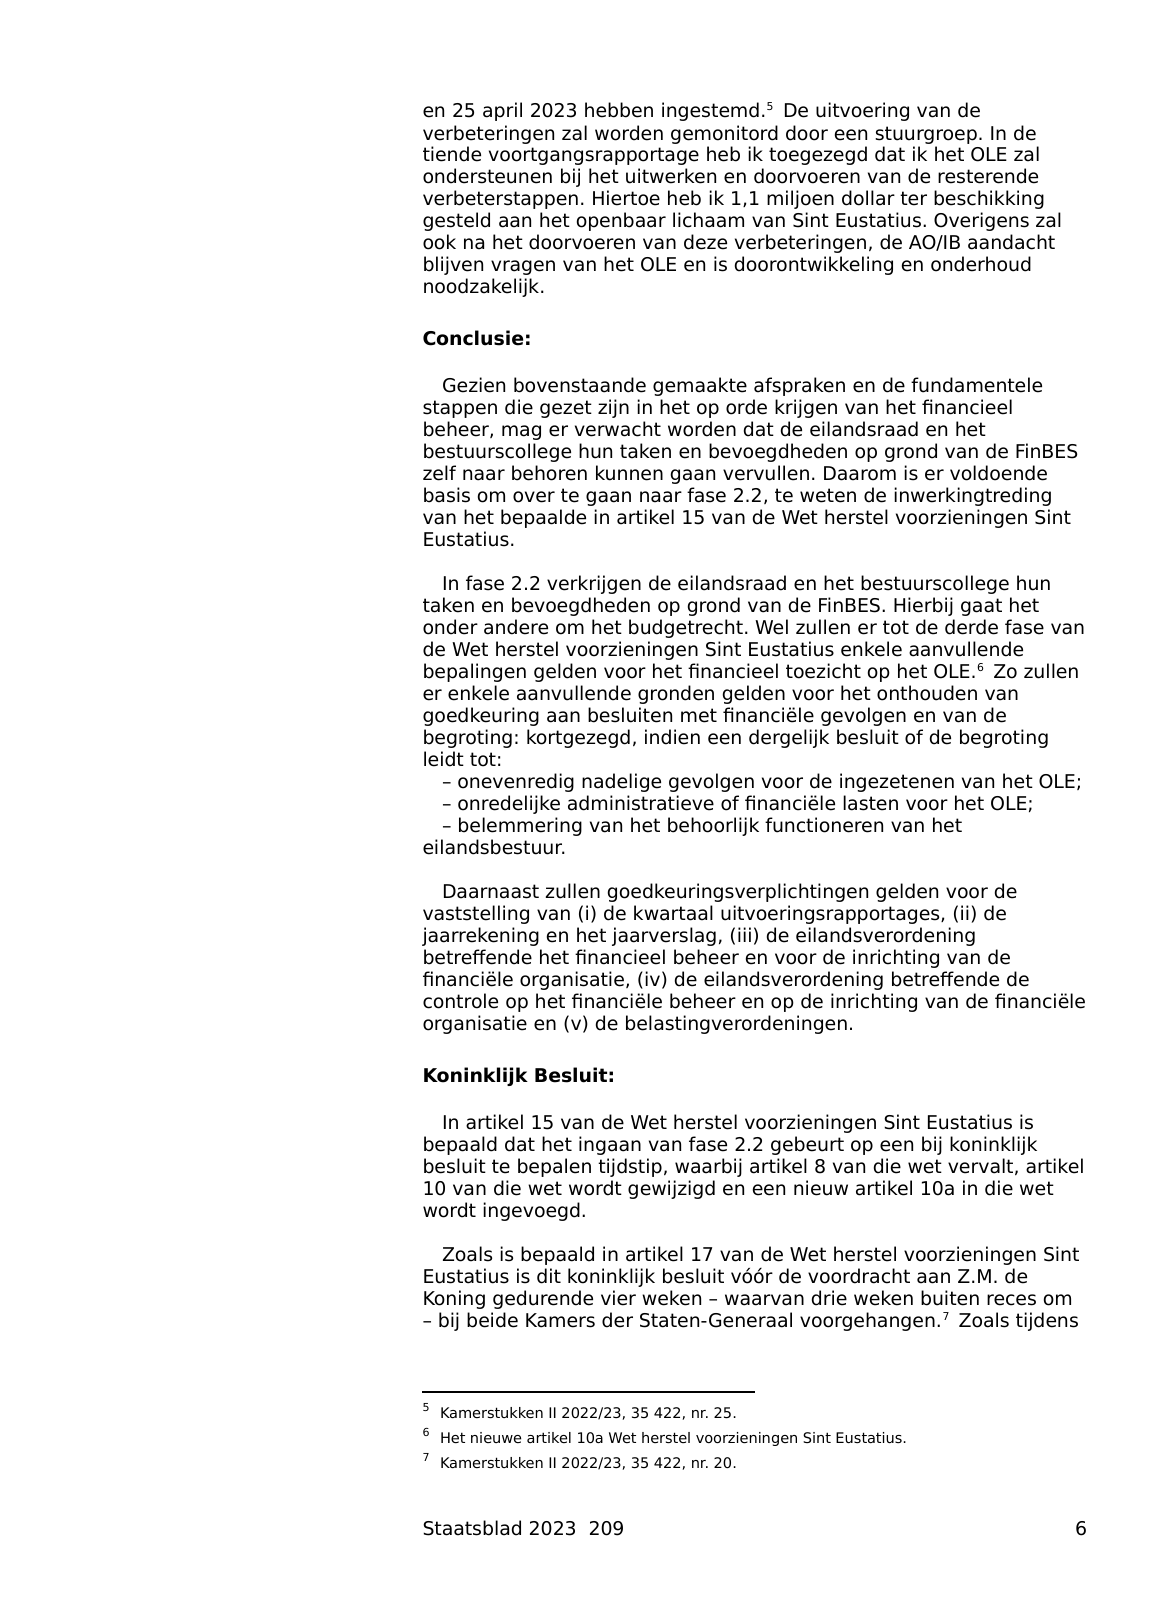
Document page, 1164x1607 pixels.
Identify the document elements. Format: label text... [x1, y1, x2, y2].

text Daarnaast zullen goedkeuringsverplichtingen gelden voor de vaststelling van (i) de kwartaal uitvoeringsrapportages, (ii) de jaarrekening en het jaarverslag, (iii) de eilandsverordening betreffende het financieel beheer en voor de inrichting van de financiële organisatie, (iv) de eilandsverordening betreffende de controle op het financiële beheer en op de inrichting van de financiële organisatie en (v) de belastingverordeningen. [422, 881, 1087, 1035]
subtitle Conclusie: [422, 328, 1087, 350]
text Kamerstukken II 2022/23, 35 422, nr. 20. [422, 1451, 1087, 1473]
text – belemmering van het behoorlijk functioneren van het eilandsbestuur. [422, 815, 1087, 859]
text – onredelijke administratieve of financiële lasten voor het OLE; [422, 793, 1087, 815]
text In fase 2.2 verkrijgen de eilandsraad en het bestuurscollege hun taken en bevoegdheden op grond van de FinBES. Hierbij gaat het onder andere om het budgetrecht. Wel zullen er tot de derde fase van de Wet herstel voorzieningen Sint Eustatius enkele aanvullende bepalingen gelden voor het financieel toezicht op het OLE. Zo zullen er enkele aanvullende gronden gelden voor het onthouden van goedkeuring aan besluiten met financiële gevolgen en van de begroting: kortgezegd, indien een dergelijk besluit of de begroting leidt tot: [422, 573, 1087, 771]
subtitle Koninklijk Besluit: [422, 1065, 1087, 1087]
text en 25 april 2023 hebben ingestemd. De uitvoering van de verbeteringen zal worden gemonitord door een stuurgroep. In de tiende voortgangsrapportage heb ik toegezegd dat ik het OLE zal ondersteunen bij het uitwerken en doorvoeren van de resterende verbeterstappen. Hiertoe heb ik 1,1 miljoen dollar ter beschikking gesteld aan het openbaar lichaam van Sint Eustatius. Overigens zal ook na het doorvoeren van deze verbeteringen, de AO/IB aandacht blijven vragen van het OLE en is doorontwikkeling en onderhoud noodzakelijk. [422, 100, 1087, 298]
text In artikel 15 van de Wet herstel voorzieningen Sint Eustatius is bepaald dat het ingaan van fase 2.2 gebeurt op een bij koninklijk besluit te bepalen tijdstip, waarbij artikel 8 van die wet vervalt, artikel 10 van die wet wordt gewijzigd en een nieuw artikel 10a in die wet wordt ingevoegd. [422, 1112, 1087, 1222]
text Het nieuwe artikel 10a Wet herstel voorzieningen Sint Eustatius. [422, 1426, 1087, 1448]
text Kamerstukken II 2022/23, 35 422, nr. 25. [422, 1401, 1087, 1423]
text Gezien bovenstaande gemaakte afspraken en de fundamentele stappen die gezet zijn in het op orde krijgen van het financieel beheer, mag er verwacht worden dat de eilandsraad en het bestuurscollege hun taken en bevoegdheden op grond van de FinBES zelf naar behoren kunnen gaan vervullen. Daarom is er voldoende basis om over te gaan naar fase 2.2, te weten de inwerkingtreding van het bepaalde in artikel 15 van de Wet herstel voorzieningen Sint Eustatius. [422, 375, 1087, 551]
text – onevenredig nadelige gevolgen voor de ingezetenen van het OLE; [422, 771, 1087, 793]
text Zoals is bepaald in artikel 17 van de Wet herstel voorzieningen Sint Eustatius is dit koninklijk besluit vóór de voordracht aan Z.M. de Koning gedurende vier weken – waarvan drie weken buiten reces om – bij beide Kamers der Staten-Generaal voorgehangen. Zoals tijdens [422, 1244, 1087, 1332]
